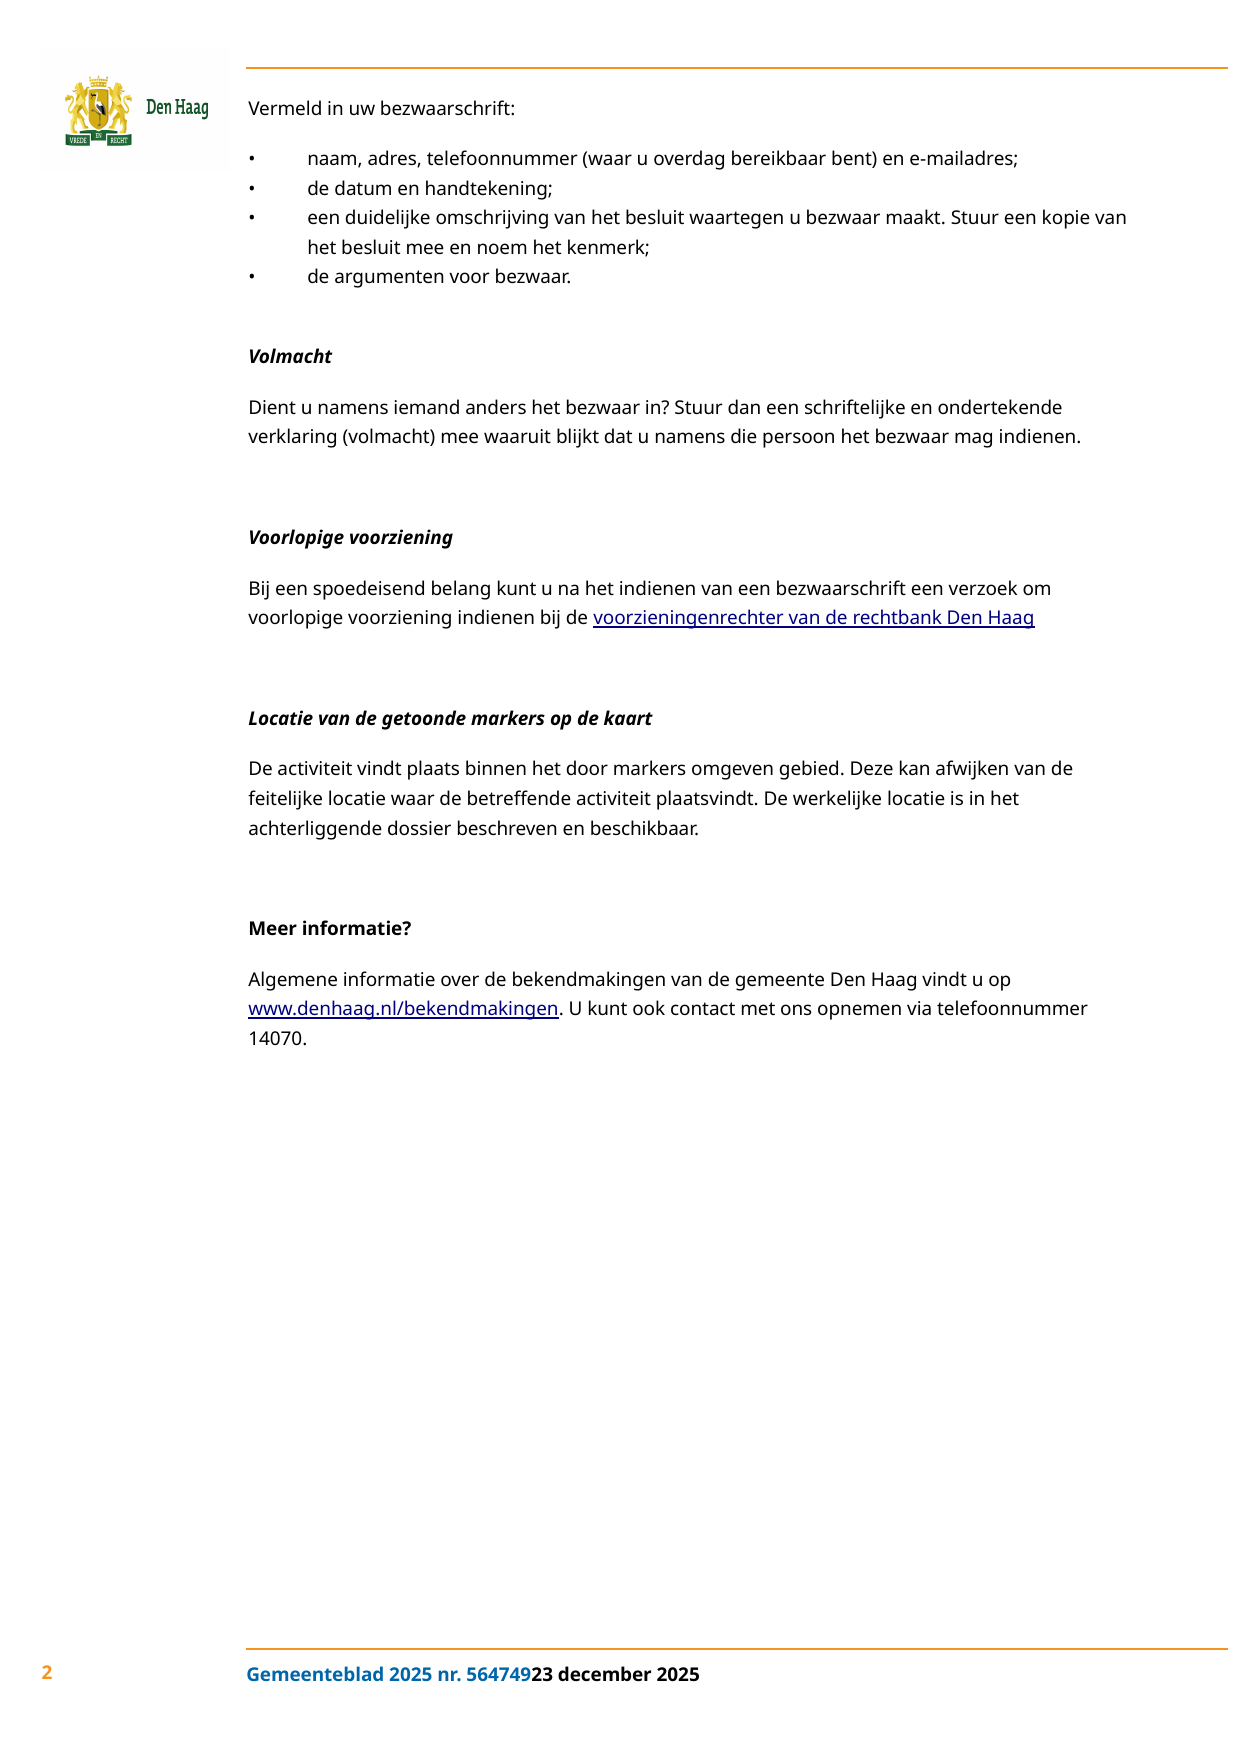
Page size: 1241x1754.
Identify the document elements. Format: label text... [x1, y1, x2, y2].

text Vermeld in uw bezwaarschrift: [248, 95, 1152, 121]
text De activiteit vindt plaats binnen het door markers omgeven gebied. Deze kan afwijken van de feitelijke locatie waar de betreffende activiteit plaatsvindt. De werkelijke locatie is in het achterliggende dossier beschreven en beschikbaar. [248, 756, 1152, 841]
text Dient u namens iemand anders het bezwaar in? Stuur dan een schriftelijke en ondertekende verklaring (volmacht) mee waaruit blijkt dat u namens die persoon het bezwaar mag indienen. [248, 394, 1152, 449]
list naam, adres, telefoonnummer (waar u overdag bereikbaar bent) en e-mailadres; [248, 145, 1152, 171]
text Volmacht [248, 343, 1152, 369]
list de argumenten voor bezwaar. [248, 263, 1152, 289]
list de datum en handtekening; [248, 175, 1152, 201]
text Locatie van de getoonde markers op de kaart [248, 705, 1152, 731]
text Algemene informatie over de bekendmakingen van de gemeente Den Haag vindt u op www.denhaag.nl/bekendmakingen. U kunt ook contact met ons opnemen via telefoonnummer 14070. [248, 966, 1152, 1051]
text Voorlopige voorziening [248, 524, 1152, 550]
picture [41, 47, 231, 172]
text Bij een spoedeisend belang kunt u na het indienen van een bezwaarschrift een verzoek om voorlopige voorziening indienen bij de voorzieningenrechter van de rechtbank Den Haag [248, 575, 1152, 630]
list een duidelijke omschrijving van het besluit waartegen u bezwaar maakt. Stuur een kopie van het besluit mee en noem het kenmerk; [248, 204, 1152, 260]
text Meer informatie? [248, 916, 1152, 941]
